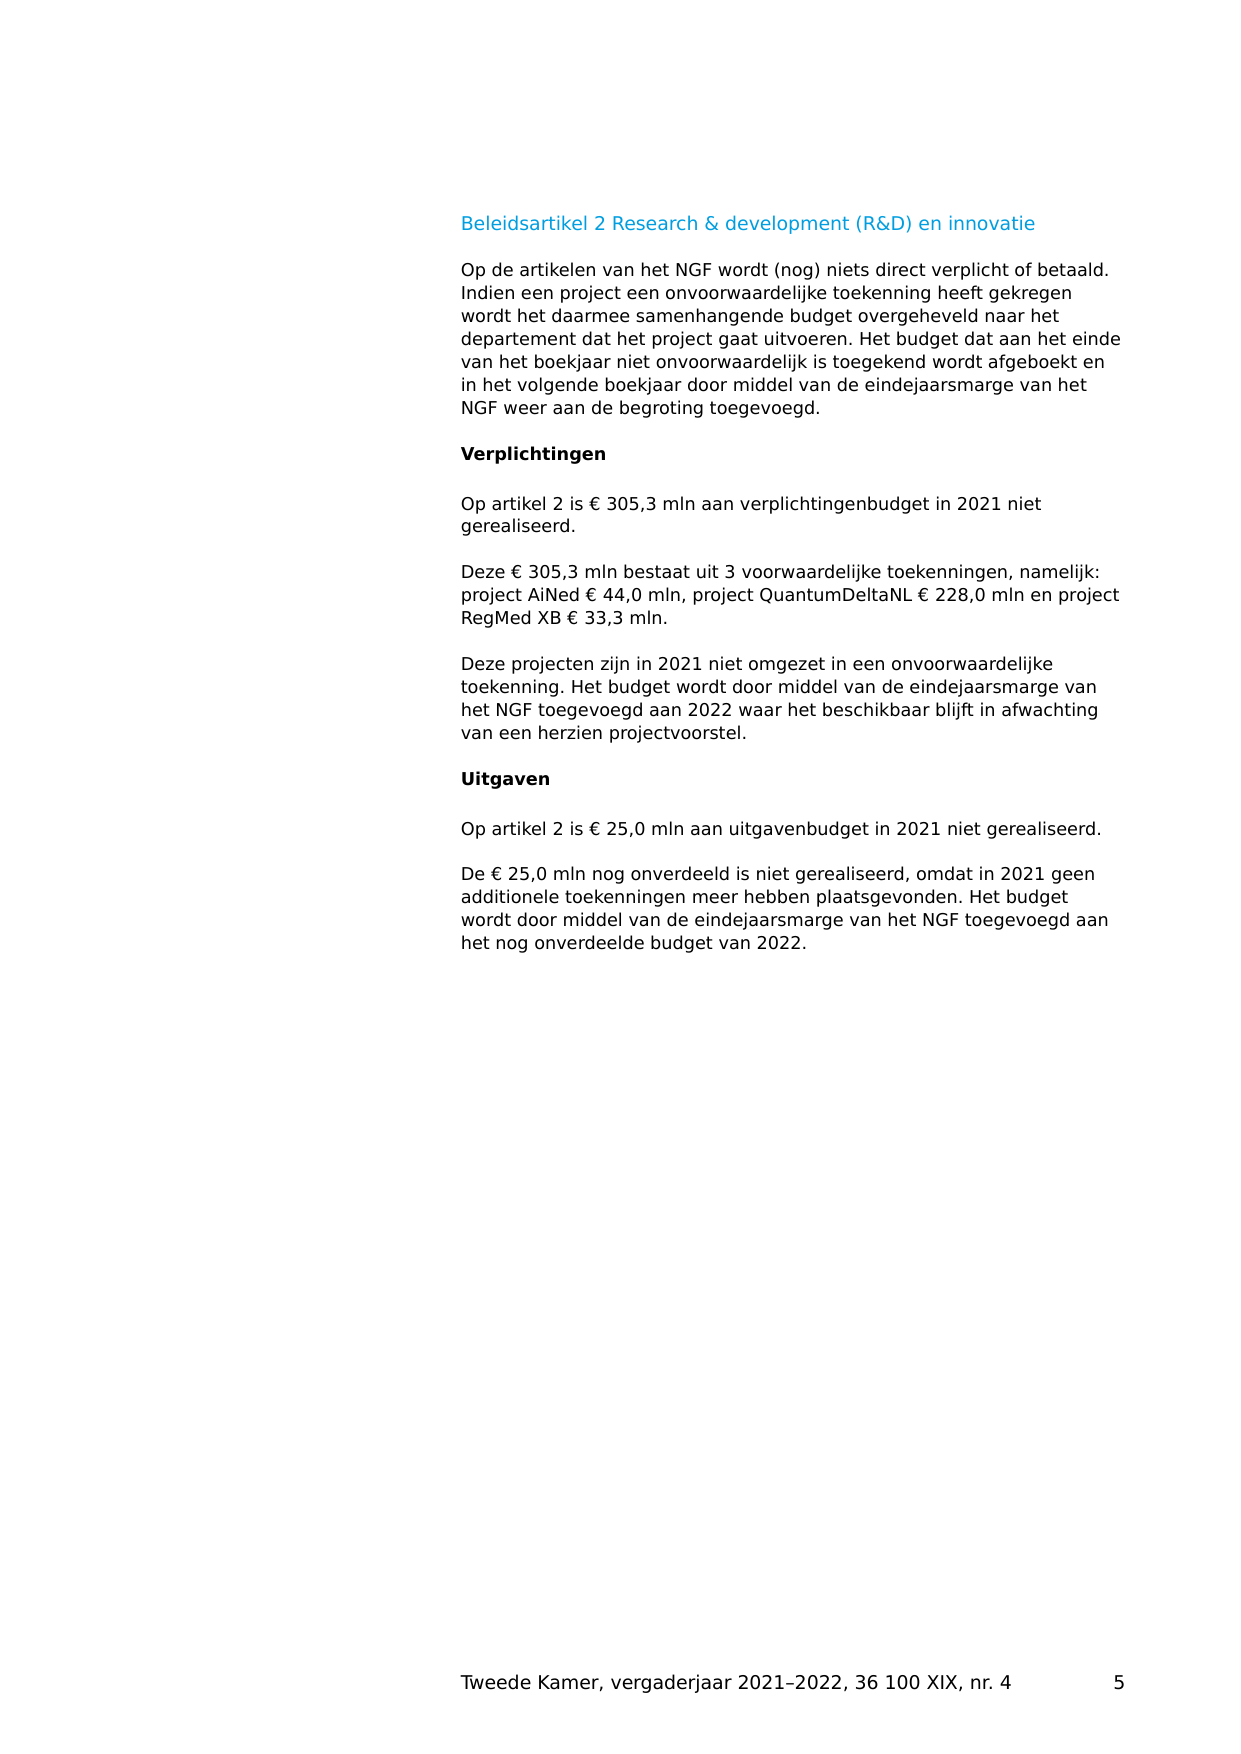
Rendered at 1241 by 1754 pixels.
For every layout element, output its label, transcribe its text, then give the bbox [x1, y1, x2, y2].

text Op artikel 2 is € 305,3 mln aan verplichtingenbudget in 2021 niet gerealiseerd. [461, 492, 1125, 537]
text Deze projecten zijn in 2021 niet omgezet in een onvoorwaardelijke toekenning. Het budget wordt door middel van de eindejaarsmarge van het NGF toegevoegd aan 2022 waar het beschikbaar blijft in afwachting van een herzien projectvoorstel. [461, 652, 1125, 744]
text Uitgaven [461, 767, 1125, 789]
text Verplichtingen [461, 442, 1125, 464]
text Op de artikelen van het NGF wordt (nog) niets direct verplicht of betaald. Indien een project een onvoorwaardelijke toekenning heeft gekregen wordt het daarmee samenhangende budget overgeheveld naar het departement dat het project gaat uitvoeren. Het budget dat aan het einde van het boekjaar niet onvoorwaardelijk is toegekend wordt afgeboekt en in het volgende boekjaar door middel van de eindejaarsmarge van het NGF weer aan de begroting toegevoegd. [461, 258, 1125, 419]
text Op artikel 2 is € 25,0 mln aan uitgavenbudget in 2021 niet gerealiseerd. [461, 817, 1125, 839]
text Deze € 305,3 mln bestaat uit 3 voorwaardelijke toekenningen, namelijk: project AiNed € 44,0 mln, project QuantumDeltaNL € 228,0 mln en project RegMed XB € 33,3 mln. [461, 560, 1125, 629]
title Beleidsartikel 2 Research & development (R&D) en innovatie [461, 213, 1125, 235]
text De € 25,0 mln nog onverdeeld is niet gerealiseerd, omdat in 2021 geen additionele toekenningen meer hebben plaatsgevonden. Het budget wordt door middel van de eindejaarsmarge van het NGF toegevoegd aan het nog onverdeelde budget van 2022. [461, 862, 1125, 954]
